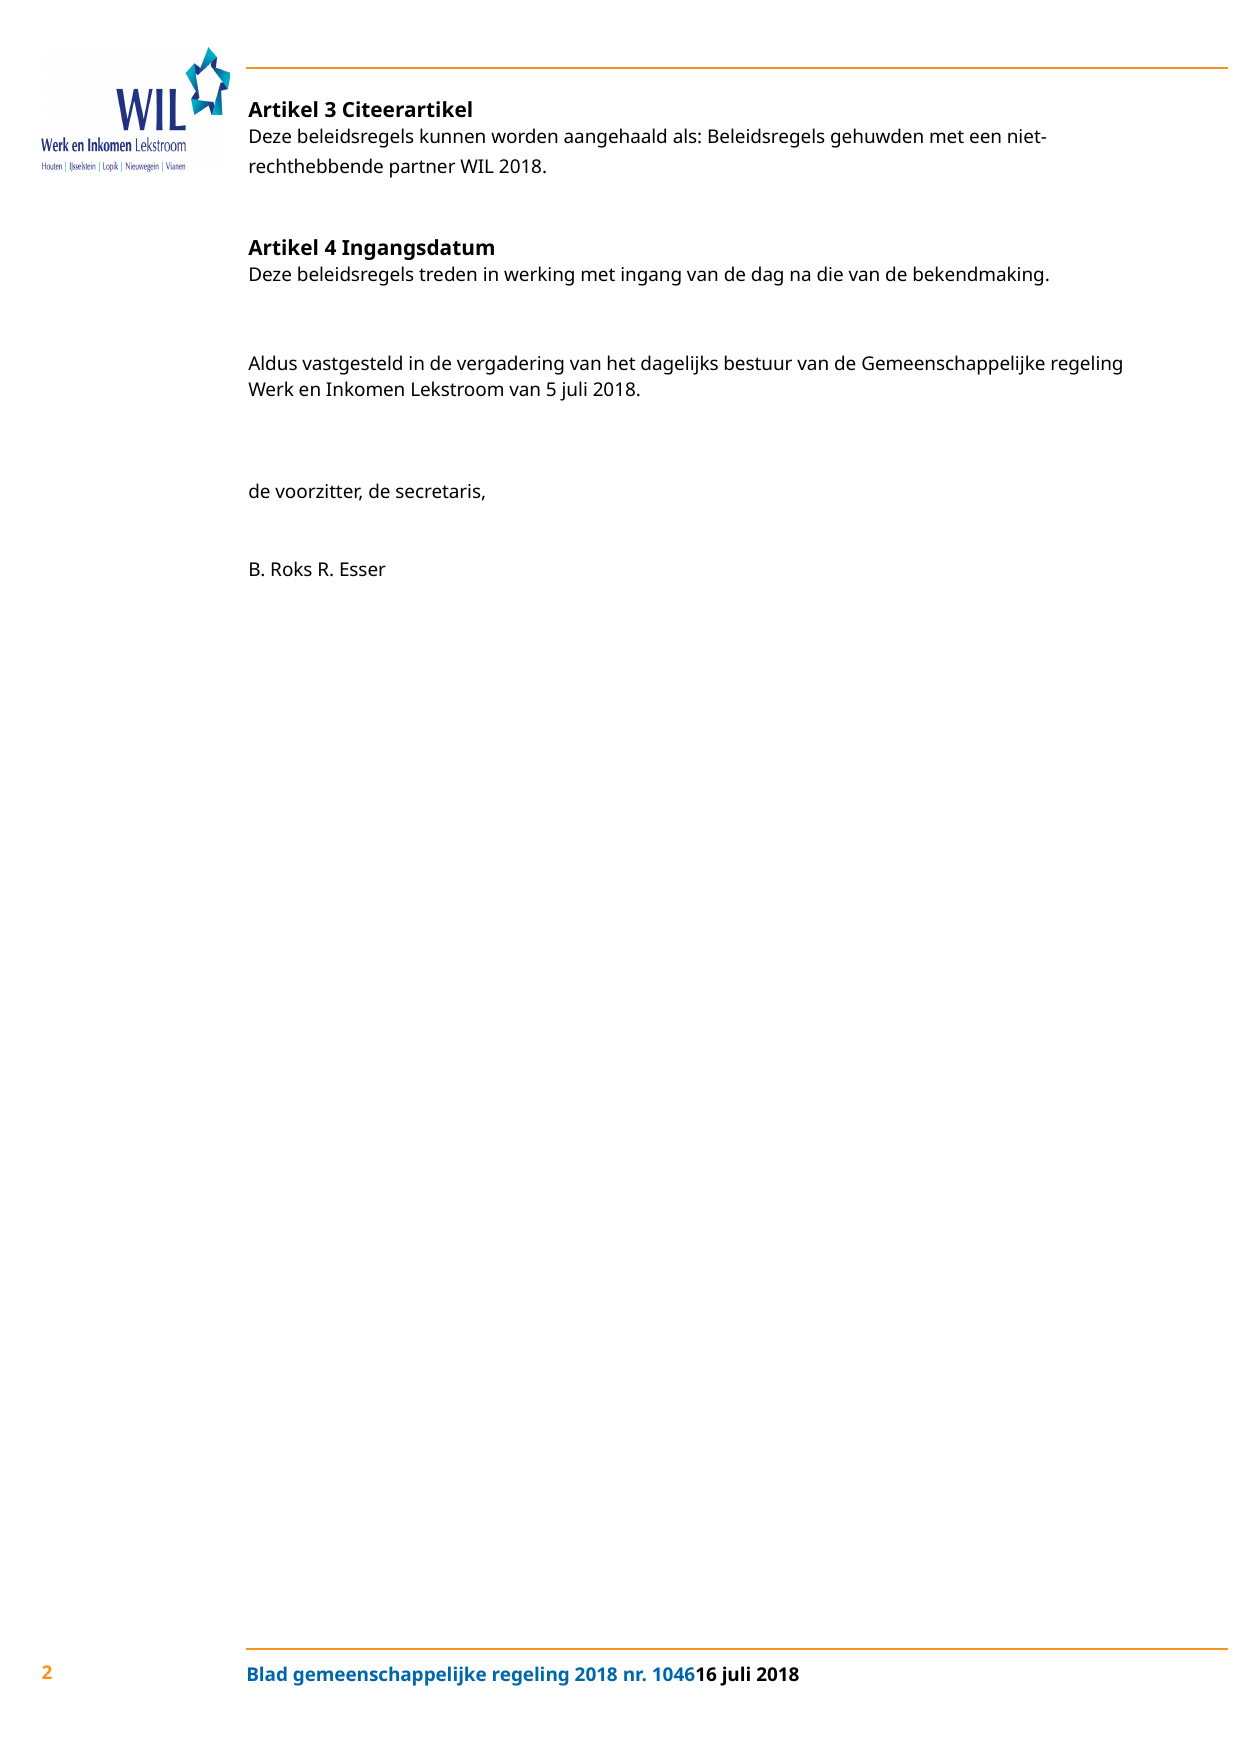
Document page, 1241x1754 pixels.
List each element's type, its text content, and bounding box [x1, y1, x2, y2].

text B. Roks R. Esser [248, 556, 1152, 582]
text Deze beleidsregels treden in werking met ingang van de dag na die van de bekendmaking. [248, 261, 1152, 287]
picture [41, 47, 231, 172]
text de voorzitter, de secretaris, [248, 479, 1152, 504]
text Deze beleidsregels kunnen worden aangehaald als: Beleidsregels gehuwden met een niet-rechthebbende partner WIL 2018. [248, 123, 1152, 178]
text Aldus vastgesteld in de vergadering van het dagelijks bestuur van de Gemeenschappelijke regeling Werk en Inkomen Lekstroom van 5 juli 2018. [248, 350, 1152, 401]
text Artikel 4 Ingangsdatum [248, 233, 1152, 261]
text Artikel 3 Citeerartikel [248, 95, 1152, 123]
